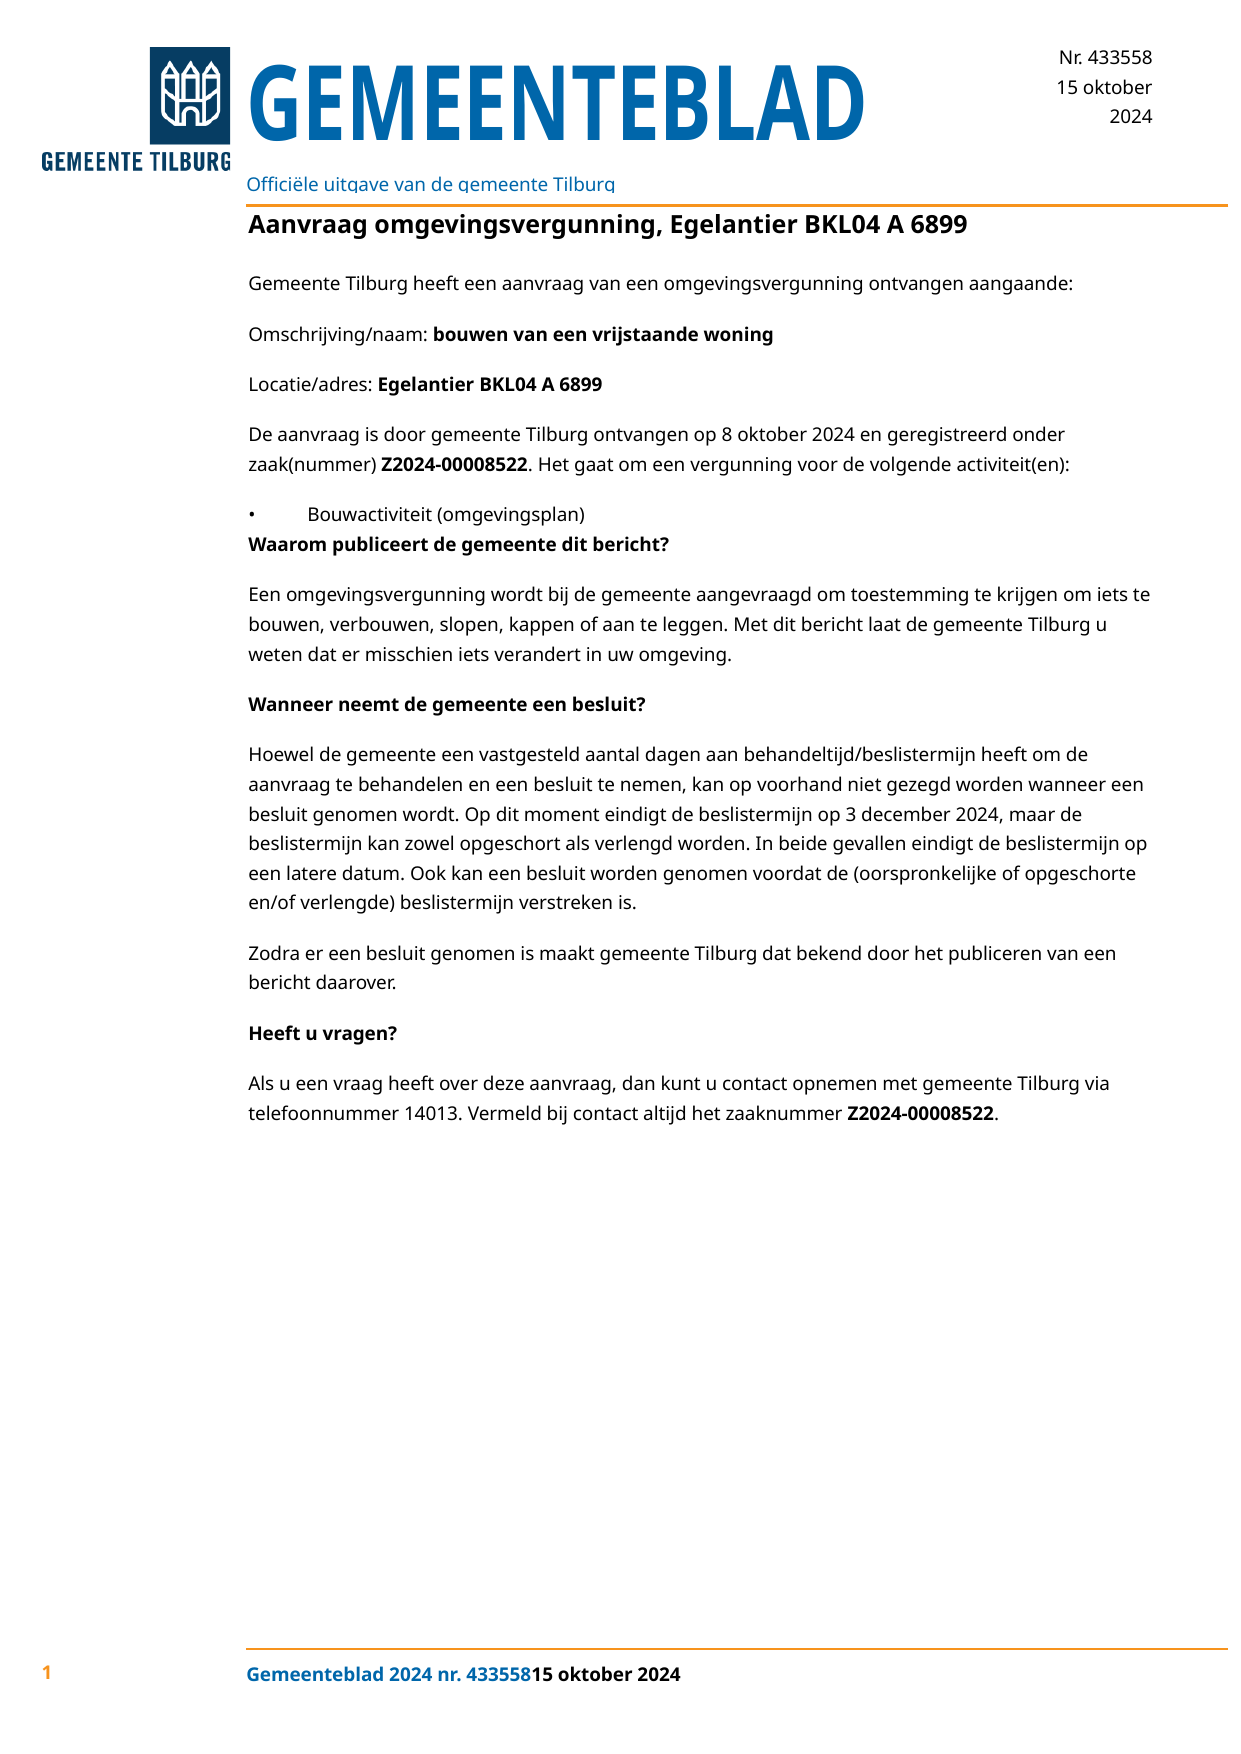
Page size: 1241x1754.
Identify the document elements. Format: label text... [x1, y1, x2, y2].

text Een omgevingsvergunning wordt bij de gemeente aangevraagd om toestemming te krijgen om iets te bouwen, verbouwen, slopen, kappen of aan te leggen. Met dit bericht laat de gemeente Tilburg u weten dat er misschien iets verandert in uw omgeving. [248, 582, 1152, 666]
text De aanvraag is door gemeente Tilburg ontvangen op 8 oktober 2024 en geregistreerd onder zaak(nummer) Z2024-00008522. Het gaat om een vergunning voor de volgende activiteit(en): [248, 422, 1152, 477]
text Wanneer neemt de gemeente een besluit? [248, 691, 1152, 717]
text Als u een vraag heeft over deze aanvraag, dan kunt u contact opnemen met gemeente Tilburg via telefoonnummer 14013. Vermeld bij contact altijd het zaaknummer Z2024-00008522. [248, 1070, 1152, 1126]
text Waarom publiceert de gemeente dit bericht? [248, 531, 1152, 557]
text Gemeente Tilburg heeft een aanvraag van een omgevingsvergunning ontvangen aangaande: [248, 270, 1152, 296]
text Aanvraag omgevingsvergunning, Egelantier BKL04 A 6899 [248, 207, 1152, 241]
text Zodra er een besluit genomen is maakt gemeente Tilburg dat bekend door het publiceren van een bericht daarover. [248, 940, 1152, 995]
text Locatie/adres: Egelantier BKL04 A 6899 [248, 371, 1152, 397]
list Bouwactiviteit (omgevingsplan) [248, 502, 1152, 527]
text Heeft u vragen? [248, 1020, 1152, 1046]
picture [41, 47, 231, 172]
text Omschrijving/naam: bouwen van een vrijstaande woning [248, 321, 1152, 346]
text Hoewel de gemeente een vastgesteld aantal dagen aan behandeltijd/beslistermijn heeft om de aanvraag te behandelen en een besluit te nemen, kan op voorhand niet gezegd worden wanneer een besluit genomen wordt. Op dit moment eindigt de beslistermijn op 3 december 2024, maar de beslistermijn kan zowel opgeschort als verlengd worden. In beide gevallen eindigt de beslistermijn op een latere datum. Ook kan een besluit worden genomen voordat de (oorspronkelijke of opgeschorte en/of verlengde) beslistermijn verstreken is. [248, 742, 1152, 915]
